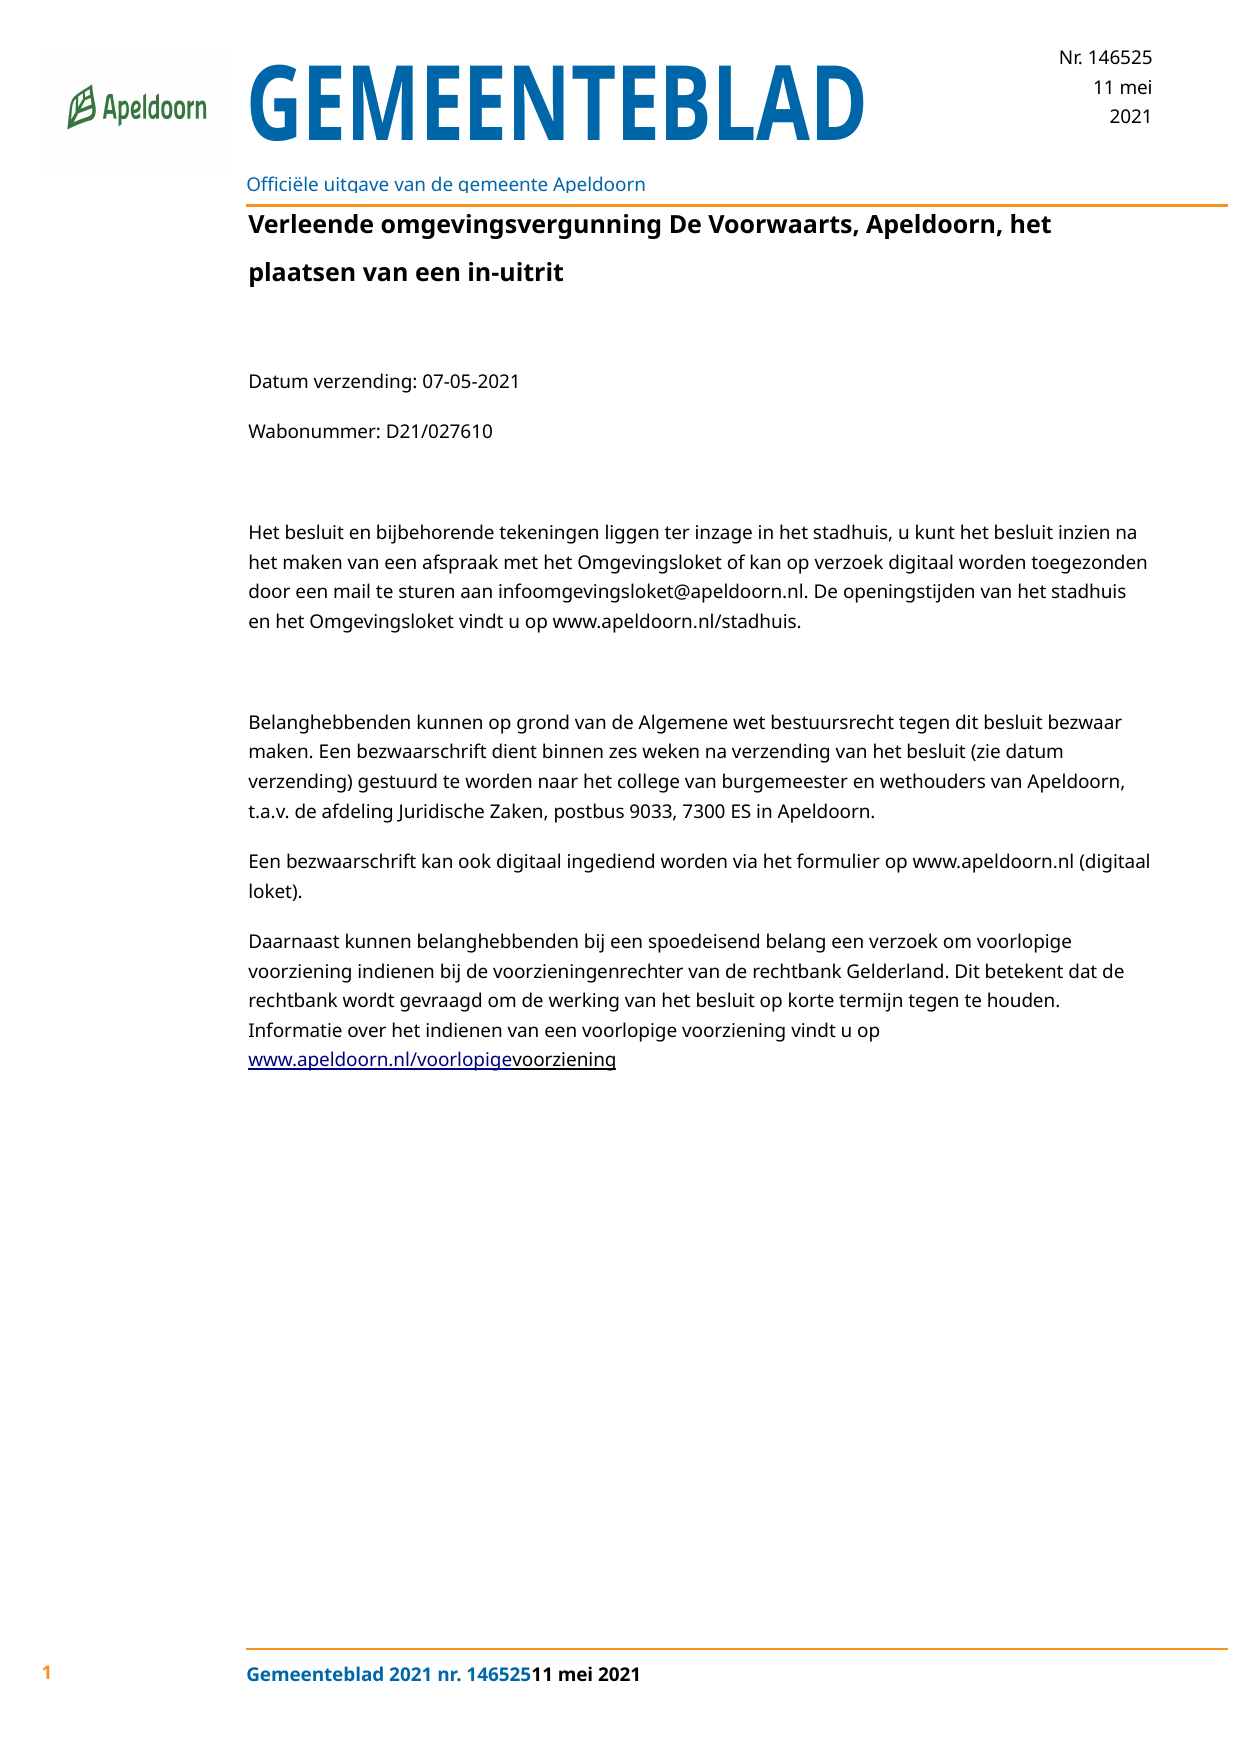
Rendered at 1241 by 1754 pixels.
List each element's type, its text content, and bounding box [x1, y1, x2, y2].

text Verleende omgevingsvergunning De Voorwaarts, Apeldoorn, het plaatsen van een in-uitrit [248, 207, 1152, 288]
text Wabonummer: D21/027610 [248, 419, 1152, 444]
text Belanghebbenden kunnen op grond van de Algemene wet bestuursrecht tegen dit besluit bezwaar maken. Een bezwaarschrift dient binnen zes weken na verzending van het besluit (zie datum verzending) gestuurd te worden naar het college van burgemeester en wethouders van Apeldoorn, t.a.v. de afdeling Juridische Zaken, postbus 9033, 7300 ES in Apeldoorn. [248, 709, 1152, 824]
text Het besluit en bijbehorende tekeningen liggen ter inzage in het stadhuis, u kunt het besluit inzien na het maken van een afspraak met het Omgevingsloket of kan op verzoek digitaal worden toegezonden door een mail te sturen aan infoomgevingsloket@apeldoorn.nl. De openingstijden van het stadhuis en het Omgevingsloket vindt u op www.apeldoorn.nl/stadhuis. [248, 519, 1152, 634]
text Daarnaast kunnen belanghebbenden bij een spoedeisend belang een verzoek om voorlopige voorziening indienen bij de voorzieningenrechter van de rechtbank Gelderland. Dit betekent dat de rechtbank wordt gevraagd om de werking van het besluit op korte termijn tegen te houden. Informatie over het indienen van een voorlopige voorziening vindt u op www.apeldoorn.nl/voorlopigevoorziening [248, 928, 1152, 1072]
text Een bezwaarschrift kan ook digitaal ingediend worden via het formulier op www.apeldoorn.nl (digitaal loket). [248, 848, 1152, 904]
picture [41, 47, 231, 172]
text Datum verzending: 07-05-2021 [248, 368, 1152, 394]
